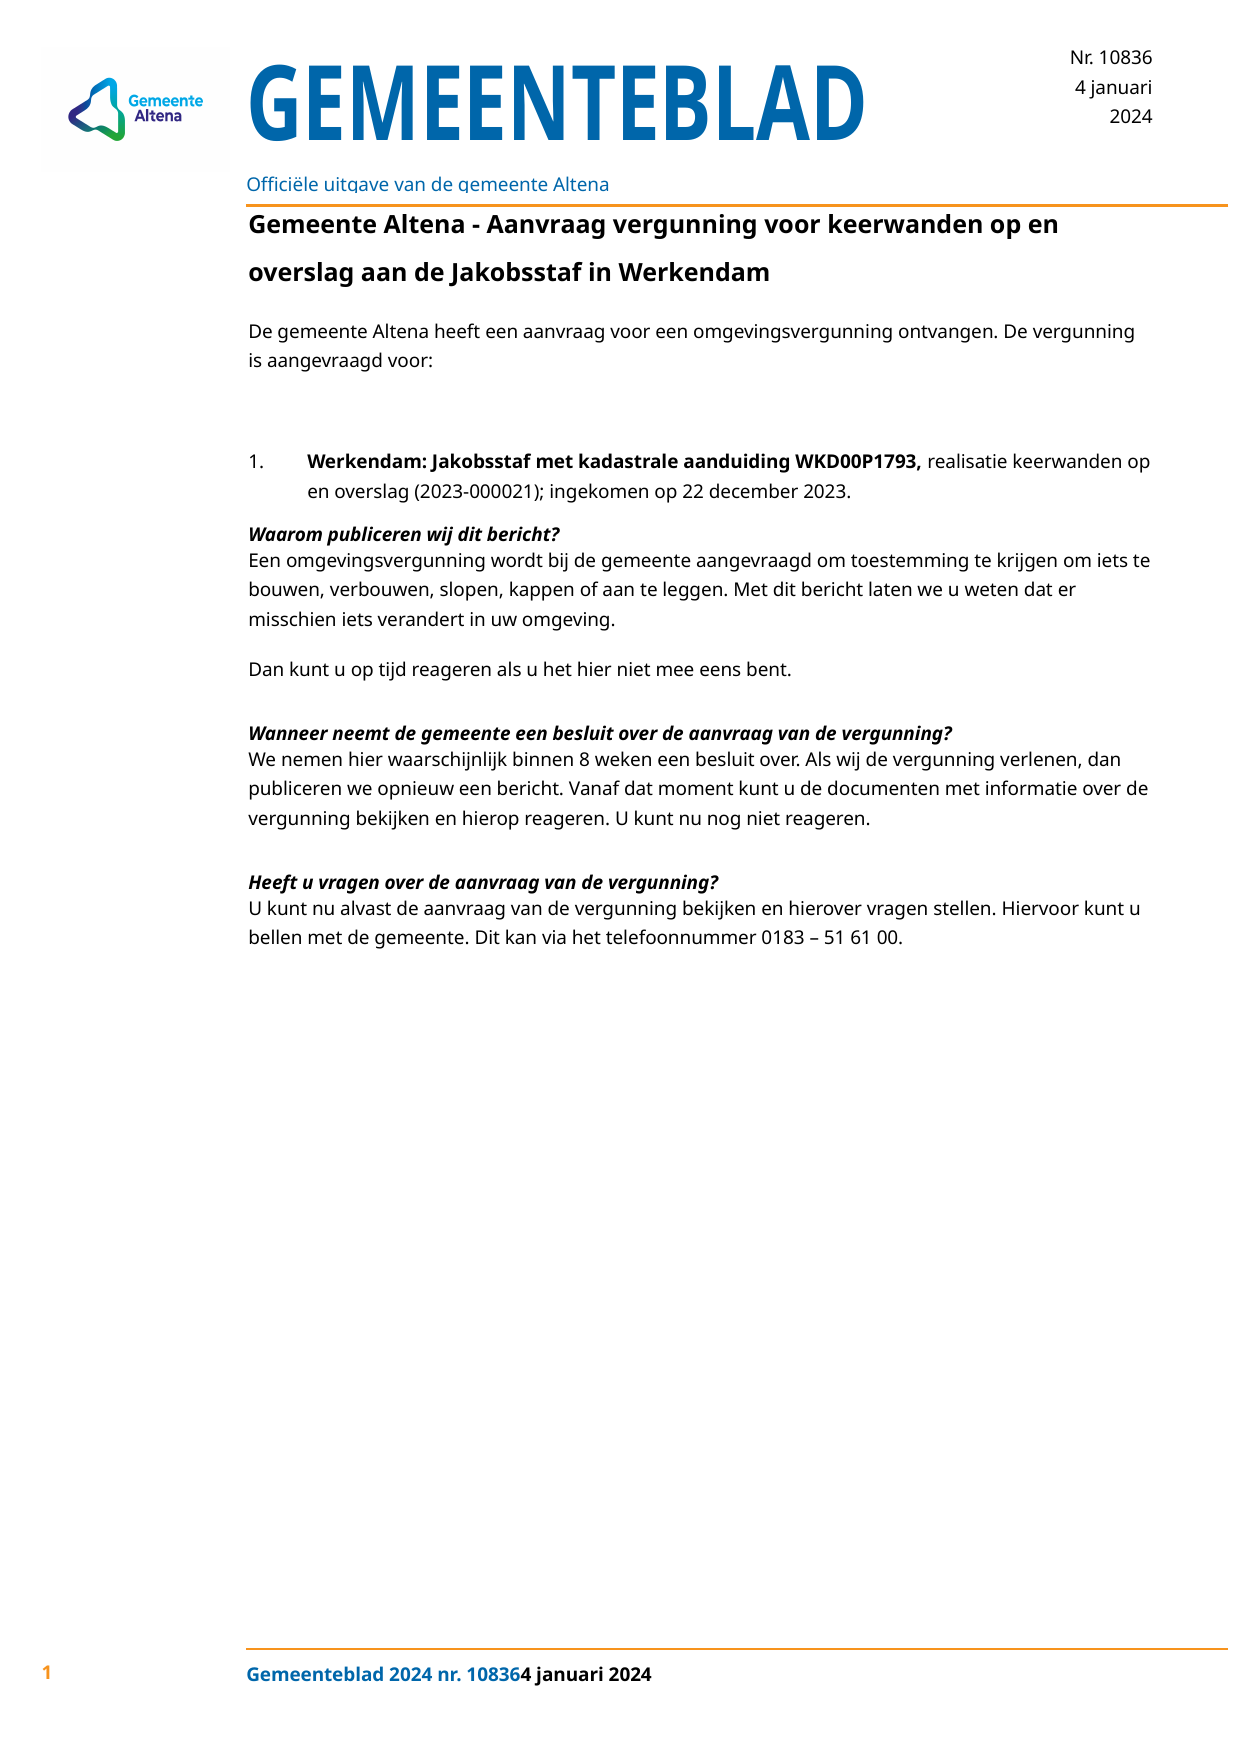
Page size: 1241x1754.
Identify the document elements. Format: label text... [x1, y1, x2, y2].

text U kunt nu alvast de aanvraag van de vergunning bekijken en hierover vragen stellen. Hiervoor kunt u bellen met de gemeente. Dit kan via het telefoonnummer 0183 – 51 61 00. [248, 895, 1152, 950]
picture [41, 47, 231, 172]
text Dan kunt u op tijd reageren als u het hier niet mee eens bent. [248, 656, 1152, 682]
text Heeft u vragen over de aanvraag van de vergunning? [248, 869, 1152, 895]
text Wanneer neemt de gemeente een besluit over de aanvraag van de vergunning? [248, 720, 1152, 746]
list Werkendam: Jakobsstaf met kadastrale aanduiding WKD00P1793, realisatie keerwanden op en overslag (2023-000021); ingekomen op 22 december 2023. [248, 448, 1152, 504]
text We nemen hier waarschijnlijk binnen 8 weken een besluit over. Als wij de vergunning verlenen, dan publiceren we opnieuw een bericht. Vanaf dat moment kunt u de documenten met informatie over de vergunning bekijken en hierop reageren. U kunt nu nog niet reageren. [248, 746, 1152, 831]
text Een omgevingsvergunning wordt bij de gemeente aangevraagd om toestemming te krijgen om iets te bouwen, verbouwen, slopen, kappen of aan te leggen. Met dit bericht laten we u weten dat er misschien iets verandert in uw omgeving. [248, 547, 1152, 632]
text De gemeente Altena heeft een aanvraag voor een omgevingsvergunning ontvangen. De vergunning is aangevraagd voor: [248, 318, 1152, 373]
text Gemeente Altena - Aanvraag vergunning voor keerwanden op en overslag aan de Jakobsstaf in Werkendam [248, 207, 1152, 288]
text Waarom publiceren wij dit bericht? [248, 521, 1152, 547]
